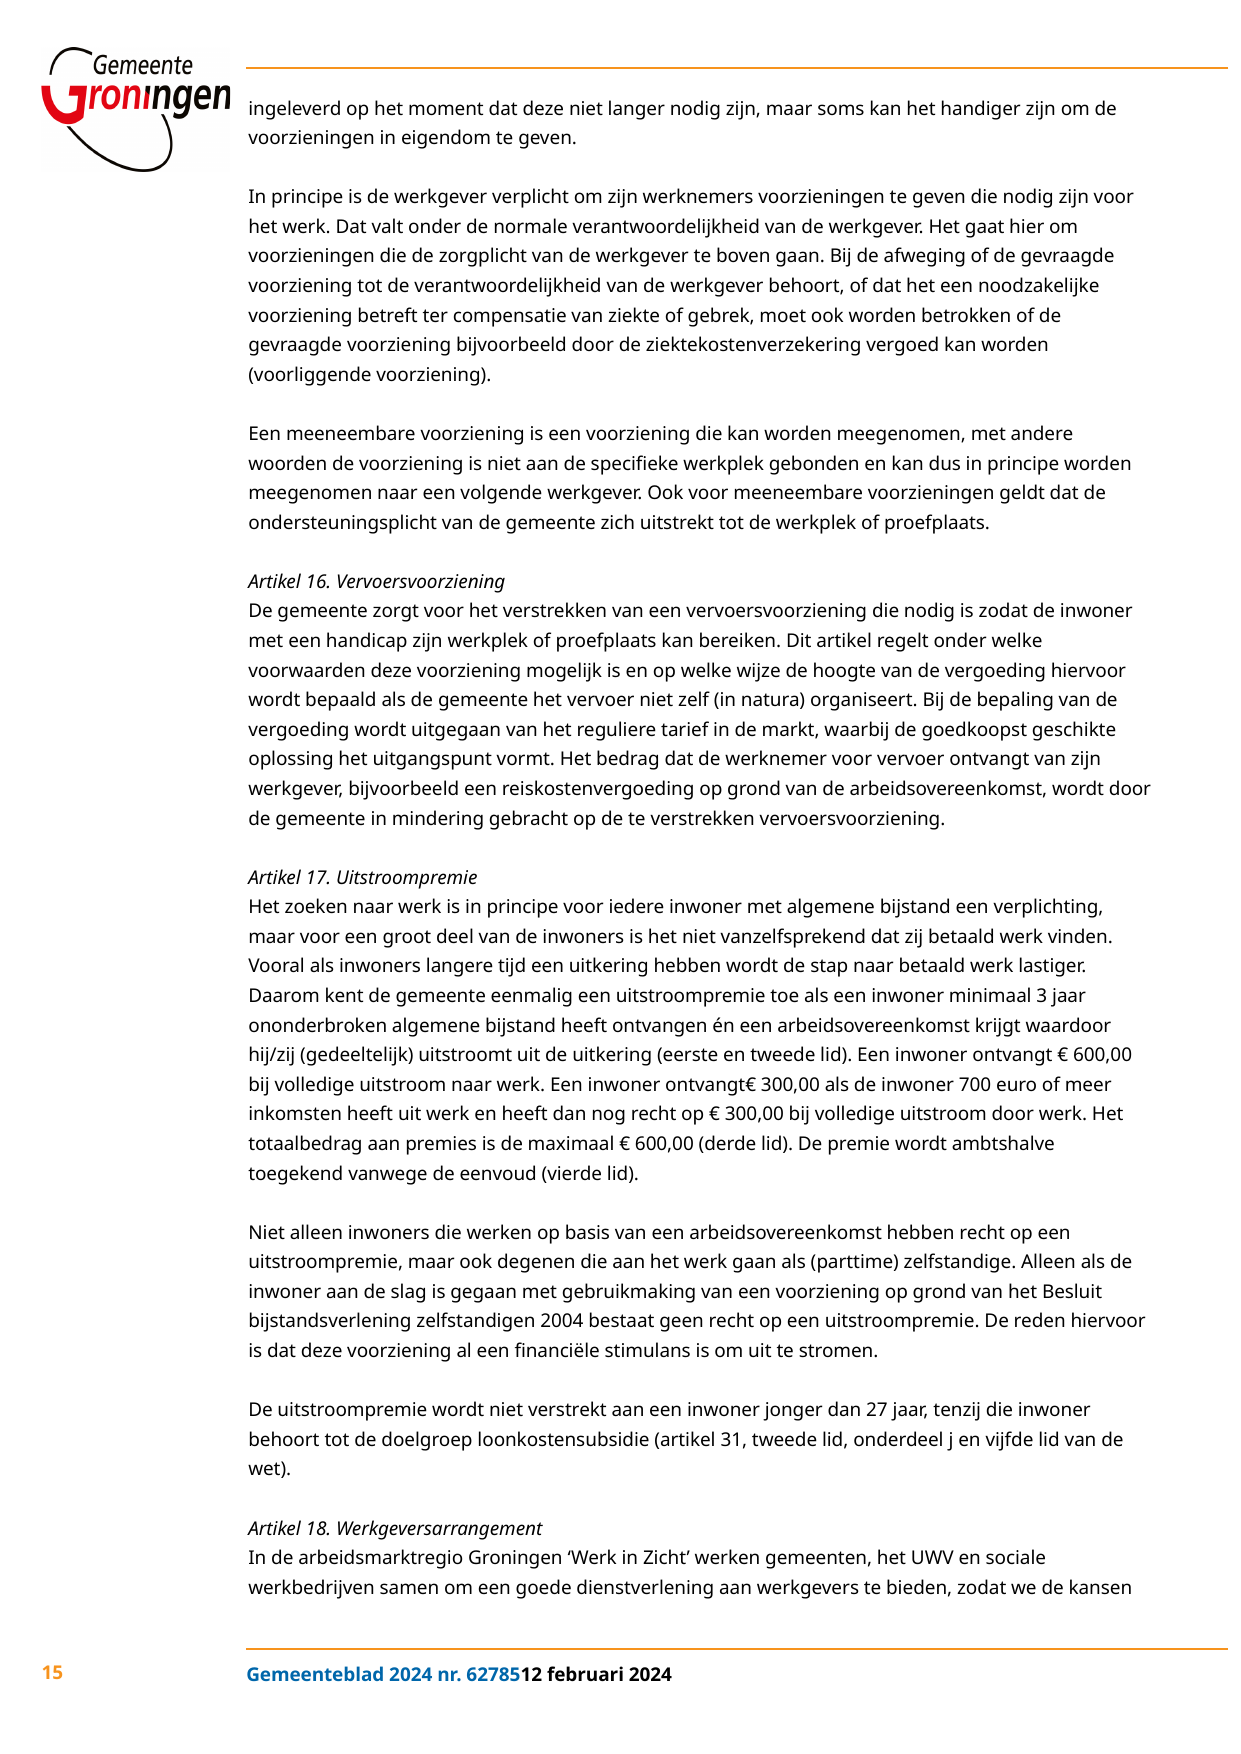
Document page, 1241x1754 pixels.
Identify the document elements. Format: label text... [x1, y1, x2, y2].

text Het zoeken naar werk is in principe voor iedere inwoner met algemene bijstand een verplichting, maar voor een groot deel van de inwoners is het niet vanzelfsprekend dat zij betaald werk vinden. Vooral als inwoners langere tijd een uitkering hebben wordt de stap naar betaald werk lastiger. Daarom kent de gemeente eenmalig een uitstroompremie toe als een inwoner minimaal 3 jaar ononderbroken algemene bijstand heeft ontvangen én een arbeidsovereenkomst krijgt waardoor hij/zij (gedeeltelijk) uitstroomt uit de uitkering (eerste en tweede lid). Een inwoner ontvangt € 600,00 bij volledige uitstroom naar werk. Een inwoner ontvangt€ 300,00 als de inwoner 700 euro of meer inkomsten heeft uit werk en heeft dan nog recht op € 300,00 bij volledige uitstroom door werk. Het totaalbedrag aan premies is de maximaal € 600,00 (derde lid). De premie wordt ambtshalve toegekend vanwege de eenvoud (vierde lid). [248, 893, 1152, 1186]
picture [41, 47, 231, 172]
text Een meeneembare voorziening is een voorziening die kan worden meegenomen, met andere woorden de voorziening is niet aan de specifieke werkplek gebonden en kan dus in principe worden meegenomen naar een volgende werkgever. Ook voor meeneembare voorzieningen geldt dat de ondersteuningsplicht van de gemeente zich uitstrekt tot de werkplek of proefplaats. [248, 420, 1152, 535]
text Niet alleen inwoners die werken op basis van een arbeidsovereenkomst hebben recht op een uitstroompremie, maar ook degenen die aan het werk gaan als (parttime) zelfstandige. Alleen als de inwoner aan de slag is gegaan met gebruikmaking van een voorziening op grond van het Besluit bijstandsverlening zelfstandigen 2004 bestaat geen recht op een uitstroompremie. De reden hiervoor is dat deze voorziening al een financiële stimulans is om uit te stromen. [248, 1219, 1152, 1363]
text Artikel 18. Werkgeversarrangement [248, 1515, 1152, 1541]
text ingeleverd op het moment dat deze niet langer nodig zijn, maar soms kan het handiger zijn om de voorzieningen in eigendom te geven. [248, 95, 1152, 150]
text In de arbeidsmarktregio Groningen ‘Werk in Zicht’ werken gemeenten, het UWV en sociale werkbedrijven samen om een goede dienstverlening aan werkgevers te bieden, zodat we de kansen [248, 1544, 1152, 1600]
text In principe is de werkgever verplicht om zijn werknemers voorzieningen te geven die nodig zijn voor het werk. Dat valt onder de normale verantwoordelijkheid van de werkgever. Het gaat hier om voorzieningen die de zorgplicht van de werkgever te boven gaan. Bij de afweging of de gevraagde voorziening tot de verantwoordelijkheid van de werkgever behoort, of dat het een noodzakelijke voorziening betreft ter compensatie van ziekte of gebrek, moet ook worden betrokken of de gevraagde voorziening bijvoorbeeld door de ziektekostenverzekering vergoed kan worden (voorliggende voorziening). [248, 183, 1152, 387]
text Artikel 16. Vervoersvoorziening [248, 568, 1152, 594]
text De gemeente zorgt voor het verstrekken van een vervoersvoorziening die nodig is zodat de inwoner met een handicap zijn werkplek of proefplaats kan bereiken. Dit artikel regelt onder welke voorwaarden deze voorziening mogelijk is en op welke wijze de hoogte van de vergoeding hiervoor wordt bepaald als de gemeente het vervoer niet zelf (in natura) organiseert. Bij de bepaling van de vergoeding wordt uitgegaan van het reguliere tarief in de markt, waarbij de goedkoopst geschikte oplossing het uitgangspunt vormt. Het bedrag dat de werknemer voor vervoer ontvangt van zijn werkgever, bijvoorbeeld een reiskostenvergoeding op grond van de arbeidsovereenkomst, wordt door de gemeente in mindering gebracht op de te verstrekken vervoersvoorziening. [248, 598, 1152, 831]
text De uitstroompremie wordt niet verstrekt aan een inwoner jonger dan 27 jaar, tenzij die inwoner behoort tot de doelgroep loonkostensubsidie (artikel 31, tweede lid, onderdeel j en vijfde lid van de wet). [248, 1396, 1152, 1481]
text Artikel 17. Uitstroompremie [248, 864, 1152, 890]
